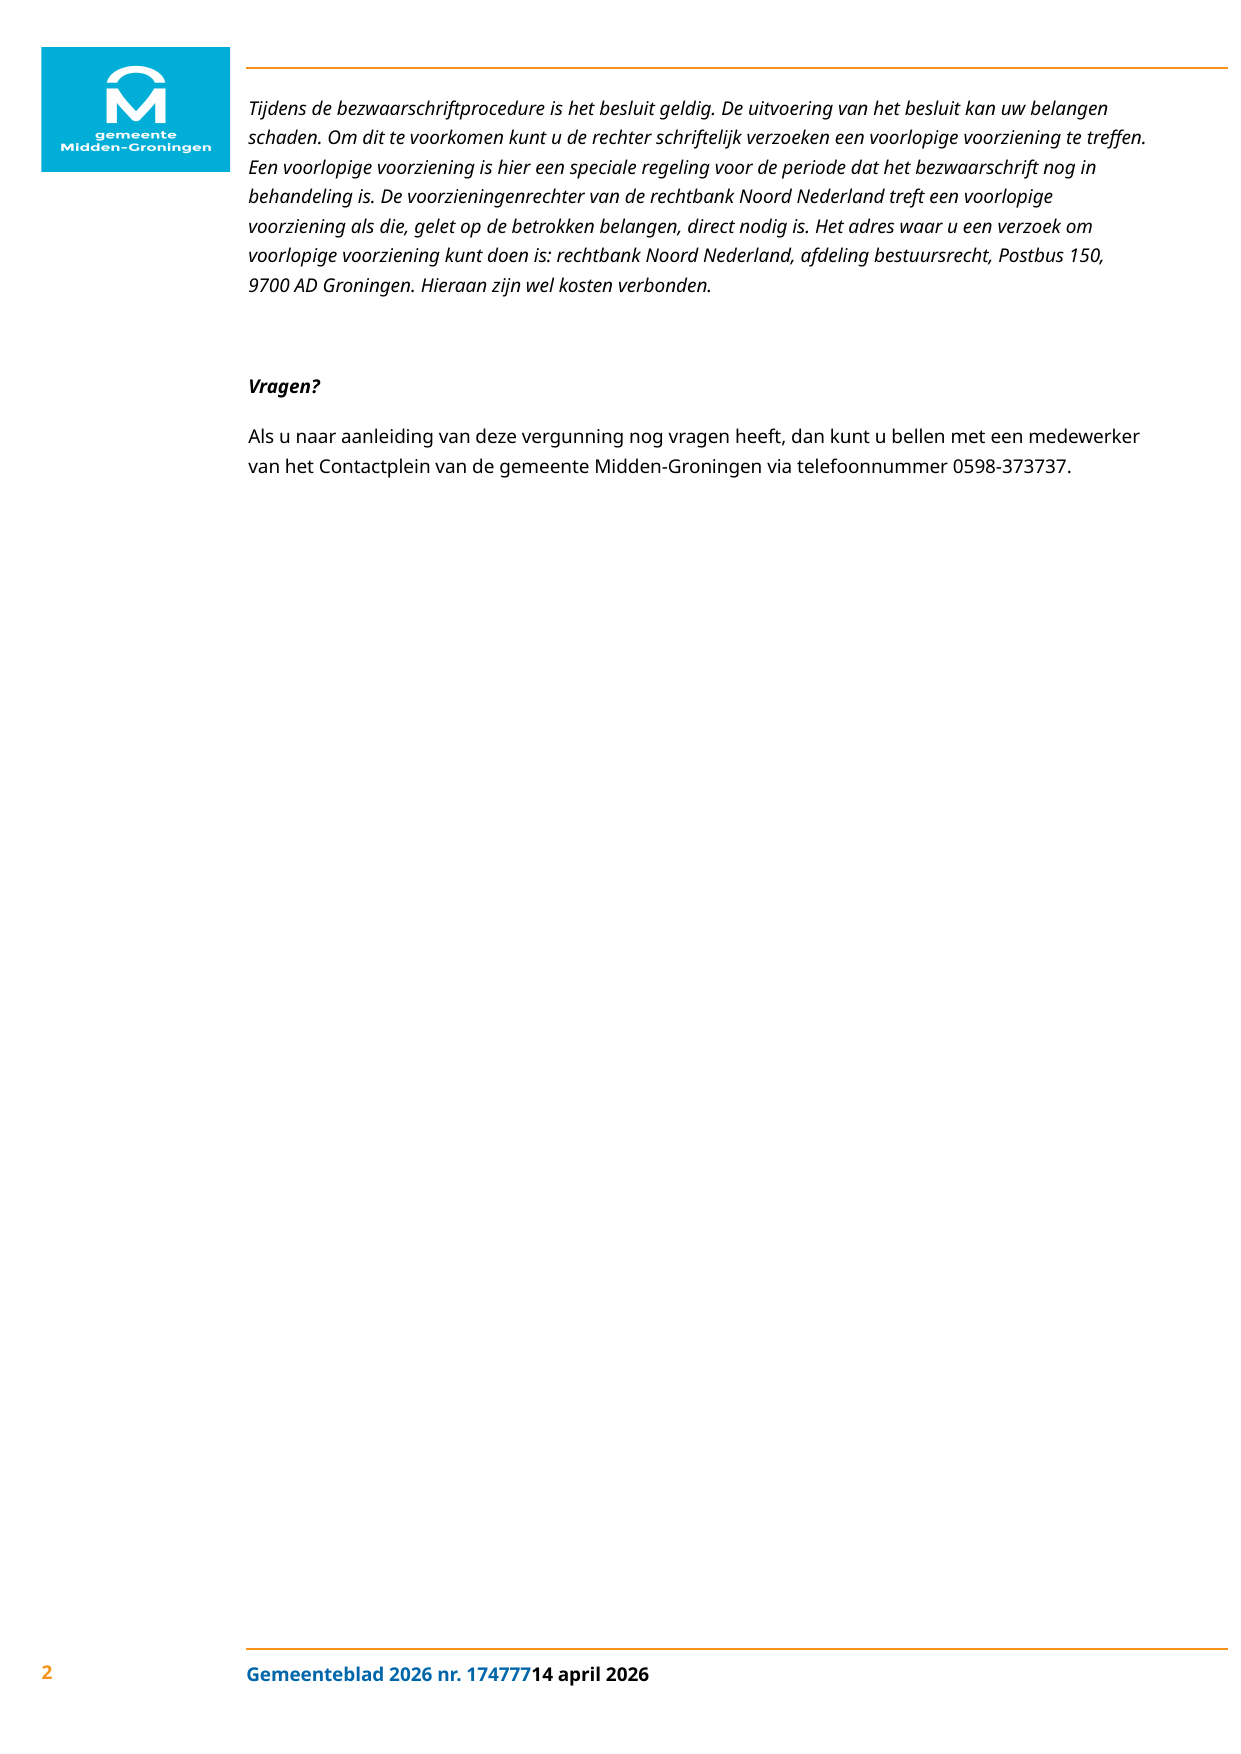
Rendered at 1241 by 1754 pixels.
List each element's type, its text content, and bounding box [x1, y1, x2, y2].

text Vragen? [248, 373, 1152, 399]
picture [107, 89, 165, 122]
picture [108, 66, 164, 82]
text Als u naar aanleiding van deze vergunning nog vragen heeft, dan kunt u bellen met een medewerker van het Contactplein van de gemeente Midden-Groningen via telefoonnummer 0598-373737. [248, 423, 1152, 479]
picture [184, 146, 190, 153]
text Tijdens de bezwaarschriftprocedure is het besluit geldig. De uitvoering van het besluit kan uw belangen schaden. Om dit te voorkomen kunt u de rechter schriftelijk verzoeken een voorlopige voorziening te treffen. Een voorlopige voorziening is hier een speciale regeling voor de periode dat het bezwaarschrift nog in behandeling is. De voorzieningenrechter van de rechtbank Noord Nederland treft een voorlopige voorziening als die, gelet op de betrokken belangen, direct nodig is. Het adres waar u een verzoek om voorlopige voorziening kunt doen is: rechtbank Noord Nederland, afdeling bestuursrecht, Postbus 150, 9700 AD Groningen. Hieraan zijn wel kosten verbonden. [248, 95, 1152, 298]
